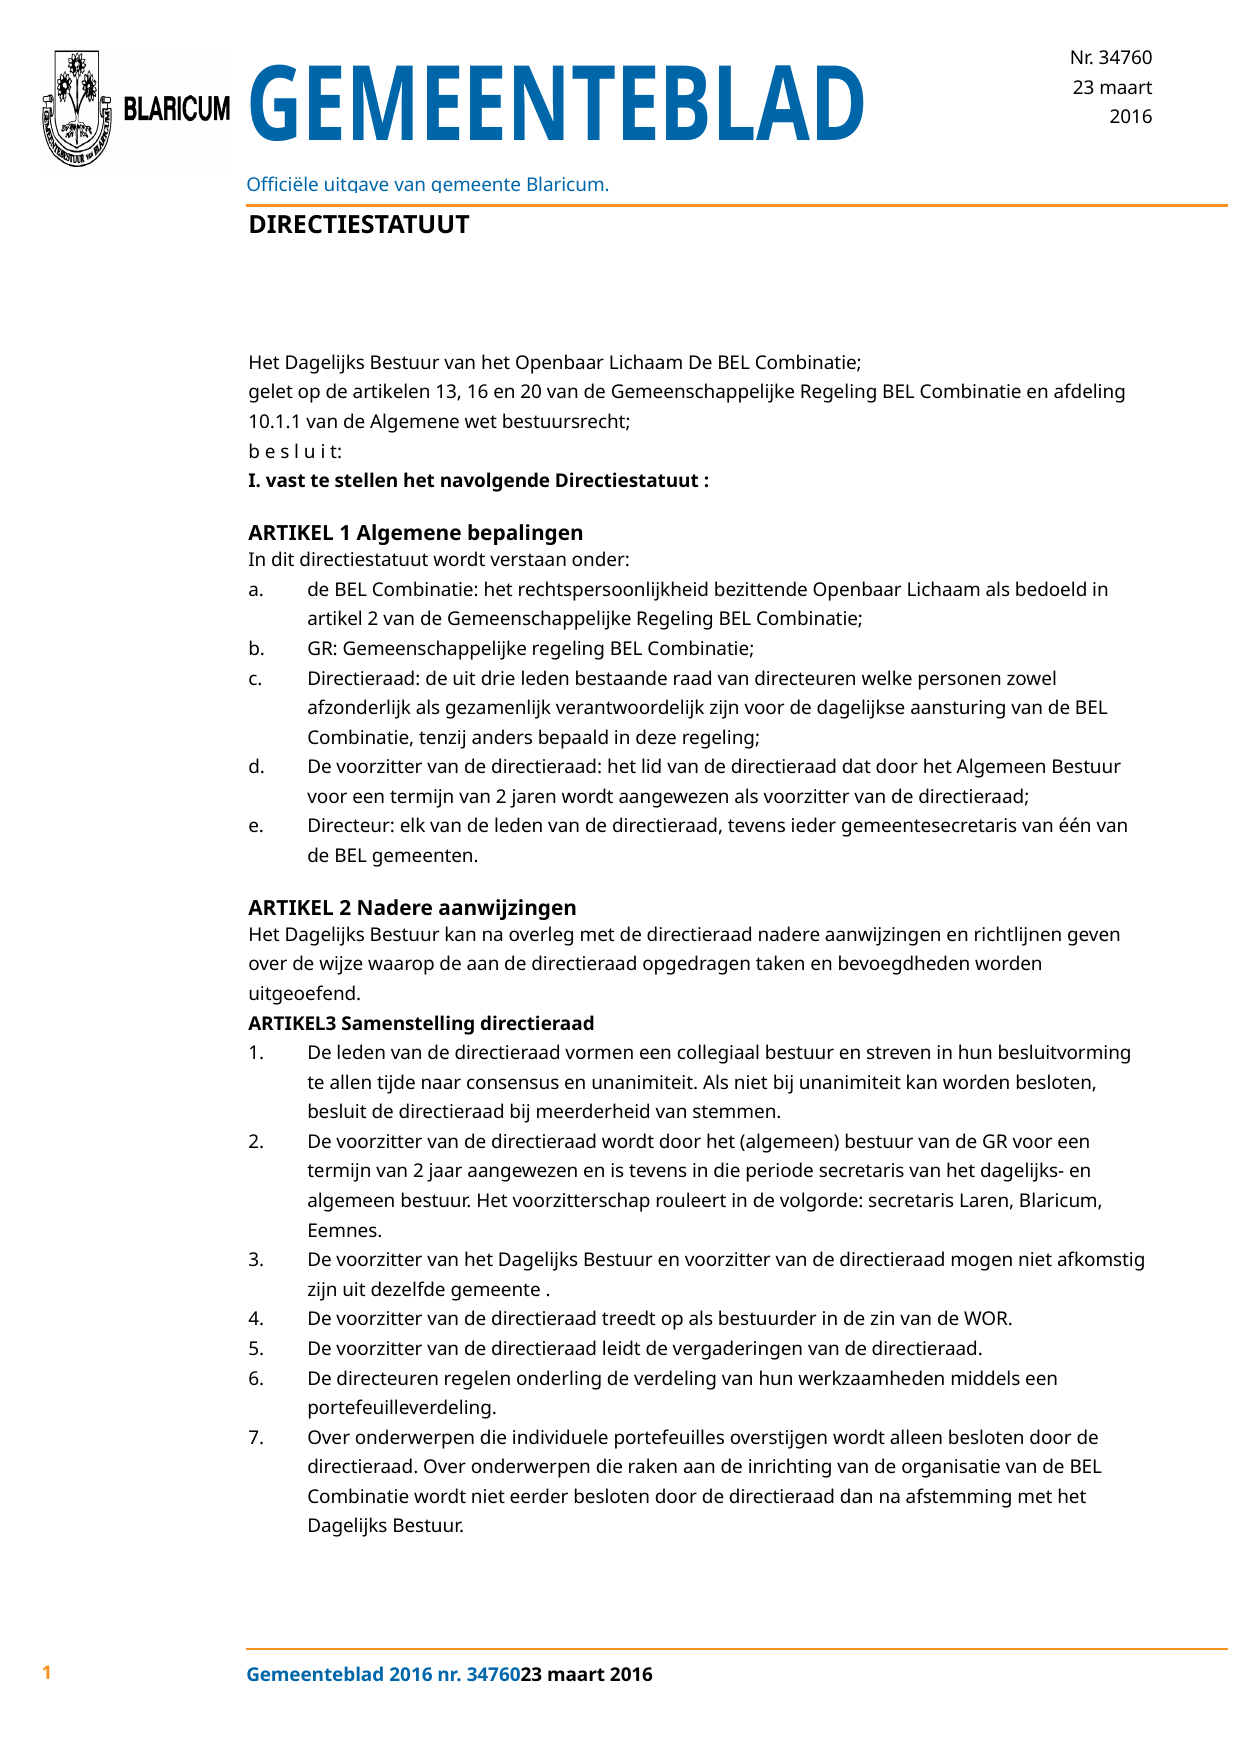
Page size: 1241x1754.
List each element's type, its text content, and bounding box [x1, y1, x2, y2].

list GR: Gemeenschappelijke regeling BEL Combinatie; [248, 635, 1152, 661]
list Directieraad: de uit drie leden bestaande raad van directeuren welke personen zowel afzonderlijk als gezamenlijk verantwoordelijk zijn voor de dagelijkse aansturing van de BEL Combinatie, tenzij anders bepaald in deze regeling; [248, 665, 1152, 749]
text Het Dagelijks Bestuur kan na overleg met de directieraad nadere aanwijzingen en richtlijnen geven over de wijze waarop de aan de directieraad opgedragen taken en bevoegdheden worden uitgeoefend. [248, 921, 1152, 1006]
list de BEL Combinatie: het rechtspersoonlijkheid bezittende Openbaar Lichaam als bedoeld in artikel 2 van de Gemeenschappelijke Regeling BEL Combinatie; [248, 576, 1152, 631]
list De voorzitter van het Dagelijks Bestuur en voorzitter van de directieraad mogen niet afkomstig zijn uit dezelfde gemeente . [248, 1246, 1152, 1302]
text ARTIKEL3 Samenstelling directieraad [248, 1010, 1152, 1036]
text I. vast te stellen het navolgende Directiestatuut : [248, 467, 1152, 493]
list Directeur: elk van de leden van de directieraad, tevens ieder gemeentesecretaris van één van de BEL gemeenten. [248, 813, 1152, 868]
list De directeuren regelen onderling de verdeling van hun werkzaamheden middels een portefeuilleverdeling. [248, 1365, 1152, 1420]
list De voorzitter van de directieraad wordt door het (algemeen) bestuur van de GR voor een termijn van 2 jaar aangewezen en is tevens in die periode secretaris van het dagelijks- en algemeen bestuur. Het voorzitterschap rouleert in de volgorde: secretaris Laren, Blaricum, Eemnes. [248, 1128, 1152, 1243]
text gelet op de artikelen 13, 16 en 20 van de Gemeenschappelijke Regeling BEL Combinatie en afdeling 10.1.1 van de Algemene wet bestuursrecht; [248, 379, 1152, 434]
list De leden van de directieraad vormen een collegiaal bestuur en streven in hun besluitvorming te allen tijde naar consensus en unanimiteit. Als niet bij unanimiteit kan worden besloten, besluit de directieraad bij meerderheid van stemmen. [248, 1039, 1152, 1124]
text ARTIKEL 1 Algemene bepalingen [248, 518, 1152, 546]
text Het Dagelijks Bestuur van het Openbaar Lichaam De BEL Combinatie; [248, 349, 1152, 375]
list De voorzitter van de directieraad: het lid van de directieraad dat door het Algemeen Bestuur voor een termijn van 2 jaren wordt aangewezen als voorzitter van de directieraad; [248, 753, 1152, 809]
list De voorzitter van de directieraad treedt op als bestuurder in de zin van de WOR. [248, 1306, 1152, 1331]
list De voorzitter van de directieraad leidt de vergaderingen van de directieraad. [248, 1335, 1152, 1361]
text In dit directiestatuut wordt verstaan onder: [248, 546, 1152, 572]
picture [41, 47, 231, 172]
text DIRECTIESTATUUT [248, 207, 1152, 241]
text ARTIKEL 2 Nadere aanwijzingen [248, 893, 1152, 921]
text b e s l u i t: [248, 438, 1152, 464]
list Over onderwerpen die individuele portefeuilles overstijgen wordt alleen besloten door de directieraad. Over onderwerpen die raken aan de inrichting van de organisatie van de BEL Combinatie wordt niet eerder besloten door de directieraad dan na afstemming met het Dagelijks Bestuur. [248, 1424, 1152, 1538]
